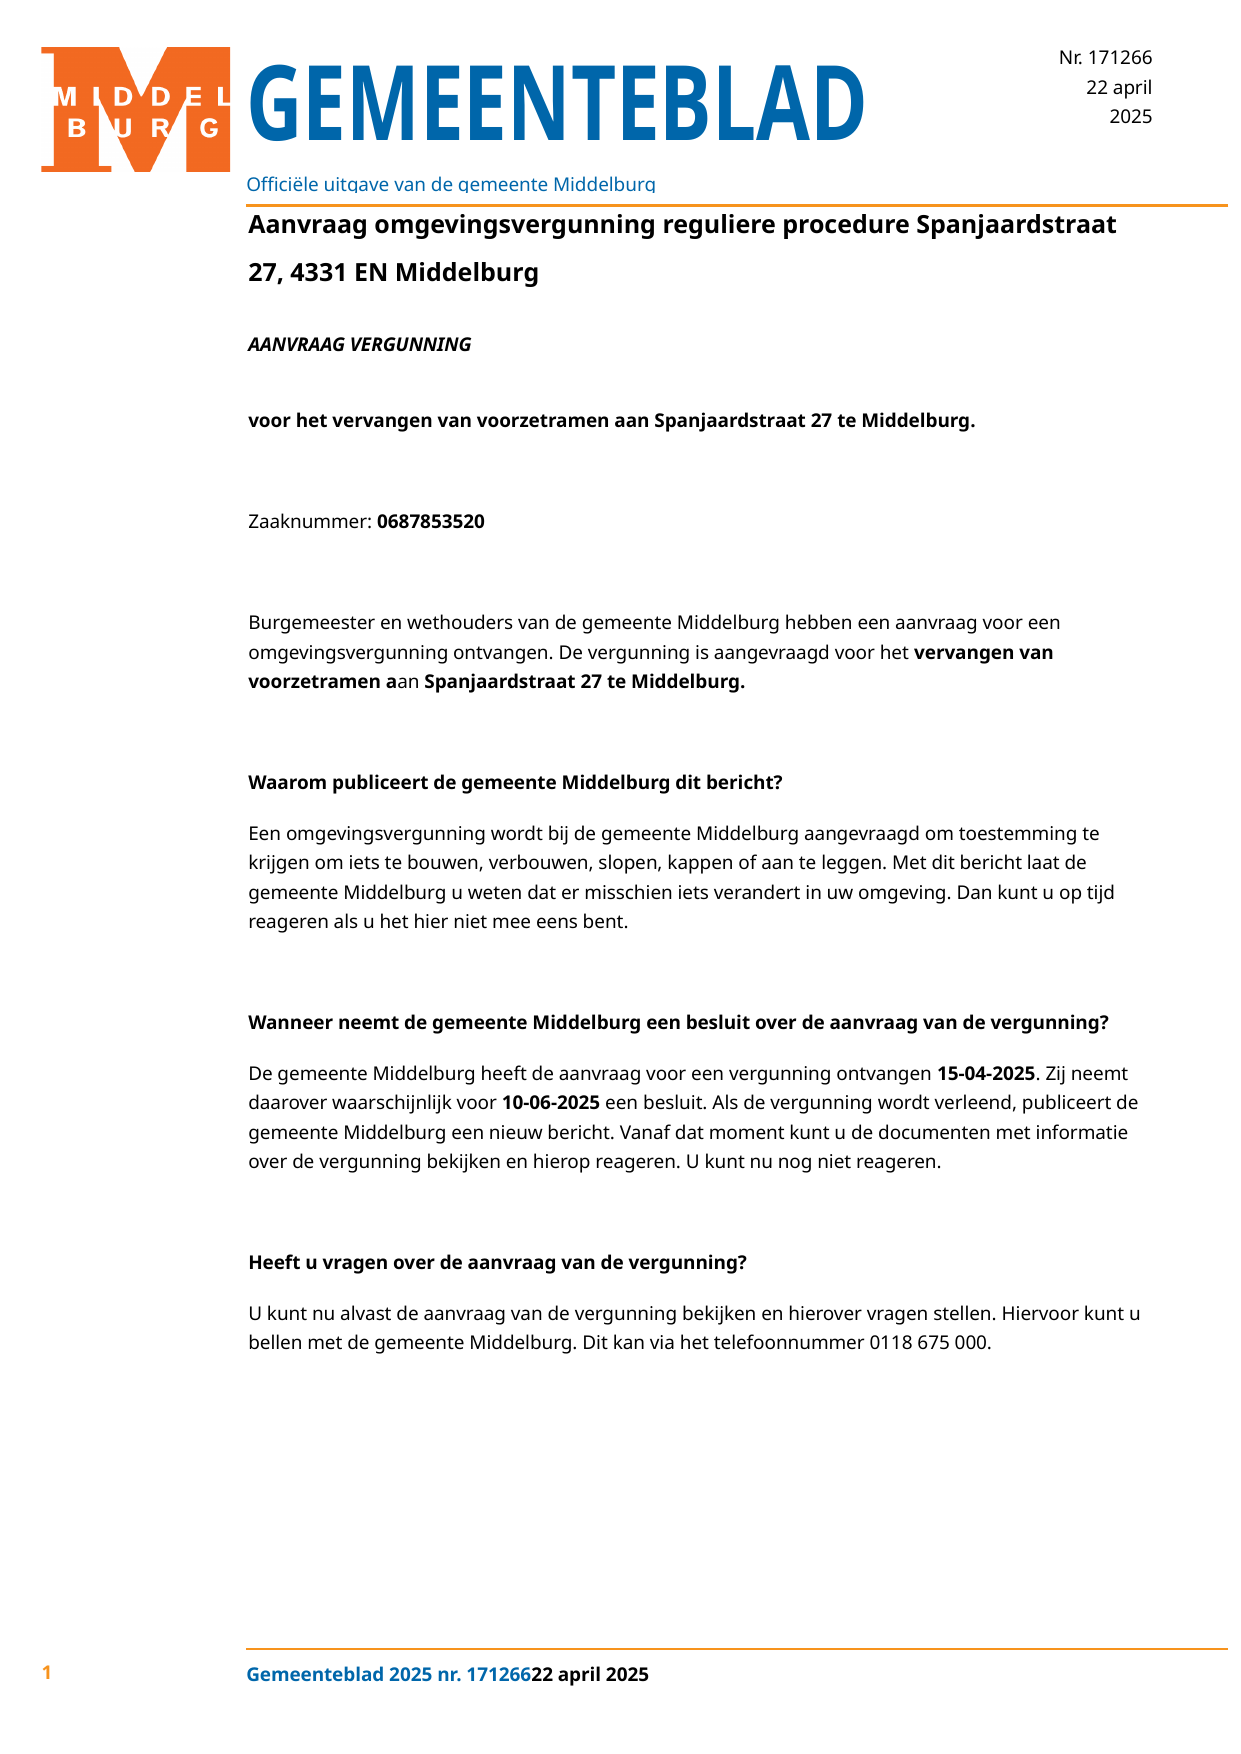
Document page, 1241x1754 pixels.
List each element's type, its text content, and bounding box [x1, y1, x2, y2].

text Een omgevingsvergunning wordt bij de gemeente Middelburg aangevraagd om toestemming te krijgen om iets te bouwen, verbouwen, slopen, kappen of aan te leggen. Met dit bericht laat de gemeente Middelburg u weten dat er misschien iets verandert in uw omgeving. Dan kunt u op tijd reageren als u het hier niet mee eens bent. [248, 820, 1152, 934]
text Zaaknummer: 0687853520 [248, 508, 1152, 534]
text AANVRAAG VERGUNNING [248, 331, 1152, 357]
text Burgemeester en wethouders van de gemeente Middelburg hebben een aanvraag voor een omgevingsvergunning ontvangen. De vergunning is aangevraagd voor het vervangen van voorzetramen aan Spanjaardstraat 27 te Middelburg. [248, 609, 1152, 694]
text Wanneer neemt de gemeente Middelburg een besluit over de aanvraag van de vergunning? [248, 1009, 1152, 1035]
text U kunt nu alvast de aanvraag van de vergunning bekijken en hierover vragen stellen. Hiervoor kunt u bellen met de gemeente Middelburg. Dit kan via het telefoonnummer 0118 675 000. [248, 1300, 1152, 1355]
text Waarom publiceert de gemeente Middelburg dit bericht? [248, 769, 1152, 795]
text voor het vervangen van voorzetramen aan Spanjaardstraat 27 te Middelburg. [248, 408, 1152, 433]
picture [41, 47, 231, 172]
text Heeft u vragen over de aanvraag van de vergunning? [248, 1249, 1152, 1275]
text De gemeente Middelburg heeft de aanvraag voor een vergunning ontvangen 15-04-2025. Zij neemt daarover waarschijnlijk voor 10-06-2025 een besluit. Als de vergunning wordt verleend, publiceert de gemeente Middelburg een nieuw bericht. Vanaf dat moment kunt u de documenten met informatie over de vergunning bekijken en hierop reageren. U kunt nu nog niet reageren. [248, 1060, 1152, 1174]
text Aanvraag omgevingsvergunning reguliere procedure Spanjaardstraat 27, 4331 EN Middelburg [248, 207, 1152, 288]
